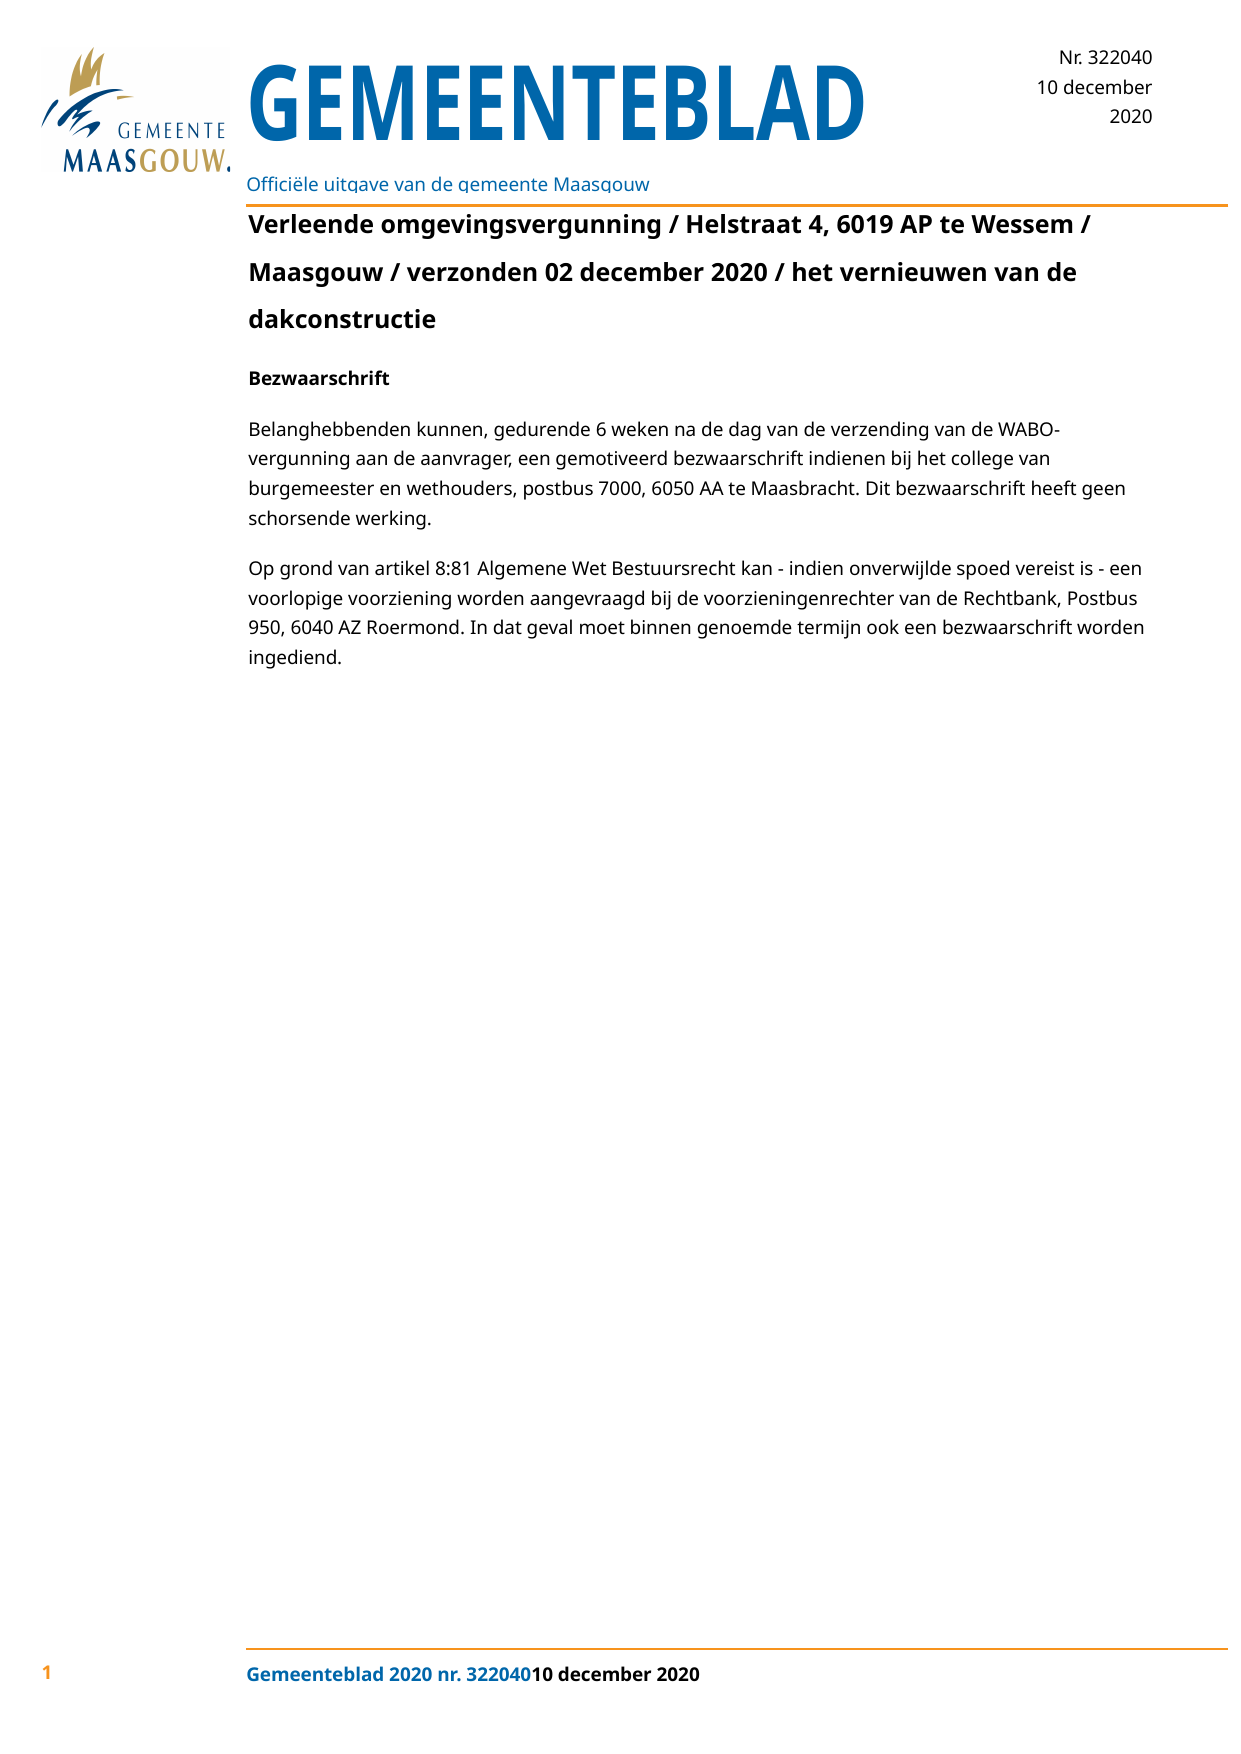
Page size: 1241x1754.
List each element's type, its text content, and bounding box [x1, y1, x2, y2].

text Verleende omgevingsvergunning / Helstraat 4, 6019 AP te Wessem / Maasgouw / verzonden 02 december 2020 / het vernieuwen van de dakconstructie [248, 207, 1152, 336]
text Bezwaarschrift [248, 366, 1152, 391]
text Belanghebbenden kunnen, gedurende 6 weken na de dag van de verzending van de WABO-vergunning aan de aanvrager, een gemotiveerd bezwaarschrift indienen bij het college van burgemeester en wethouders, postbus 7000, 6050 AA te Maasbracht. Dit bezwaarschrift heeft geen schorsende werking. [248, 416, 1152, 530]
picture [41, 47, 231, 172]
text Op grond van artikel 8:81 Algemene Wet Bestuursrecht kan - indien onverwijlde spoed vereist is - een voorlopige voorziening worden aangevraagd bij de voorzieningenrechter van de Rechtbank, Postbus 950, 6040 AZ Roermond. In dat geval moet binnen genoemde termijn ook een bezwaarschrift worden ingediend. [248, 555, 1152, 669]
